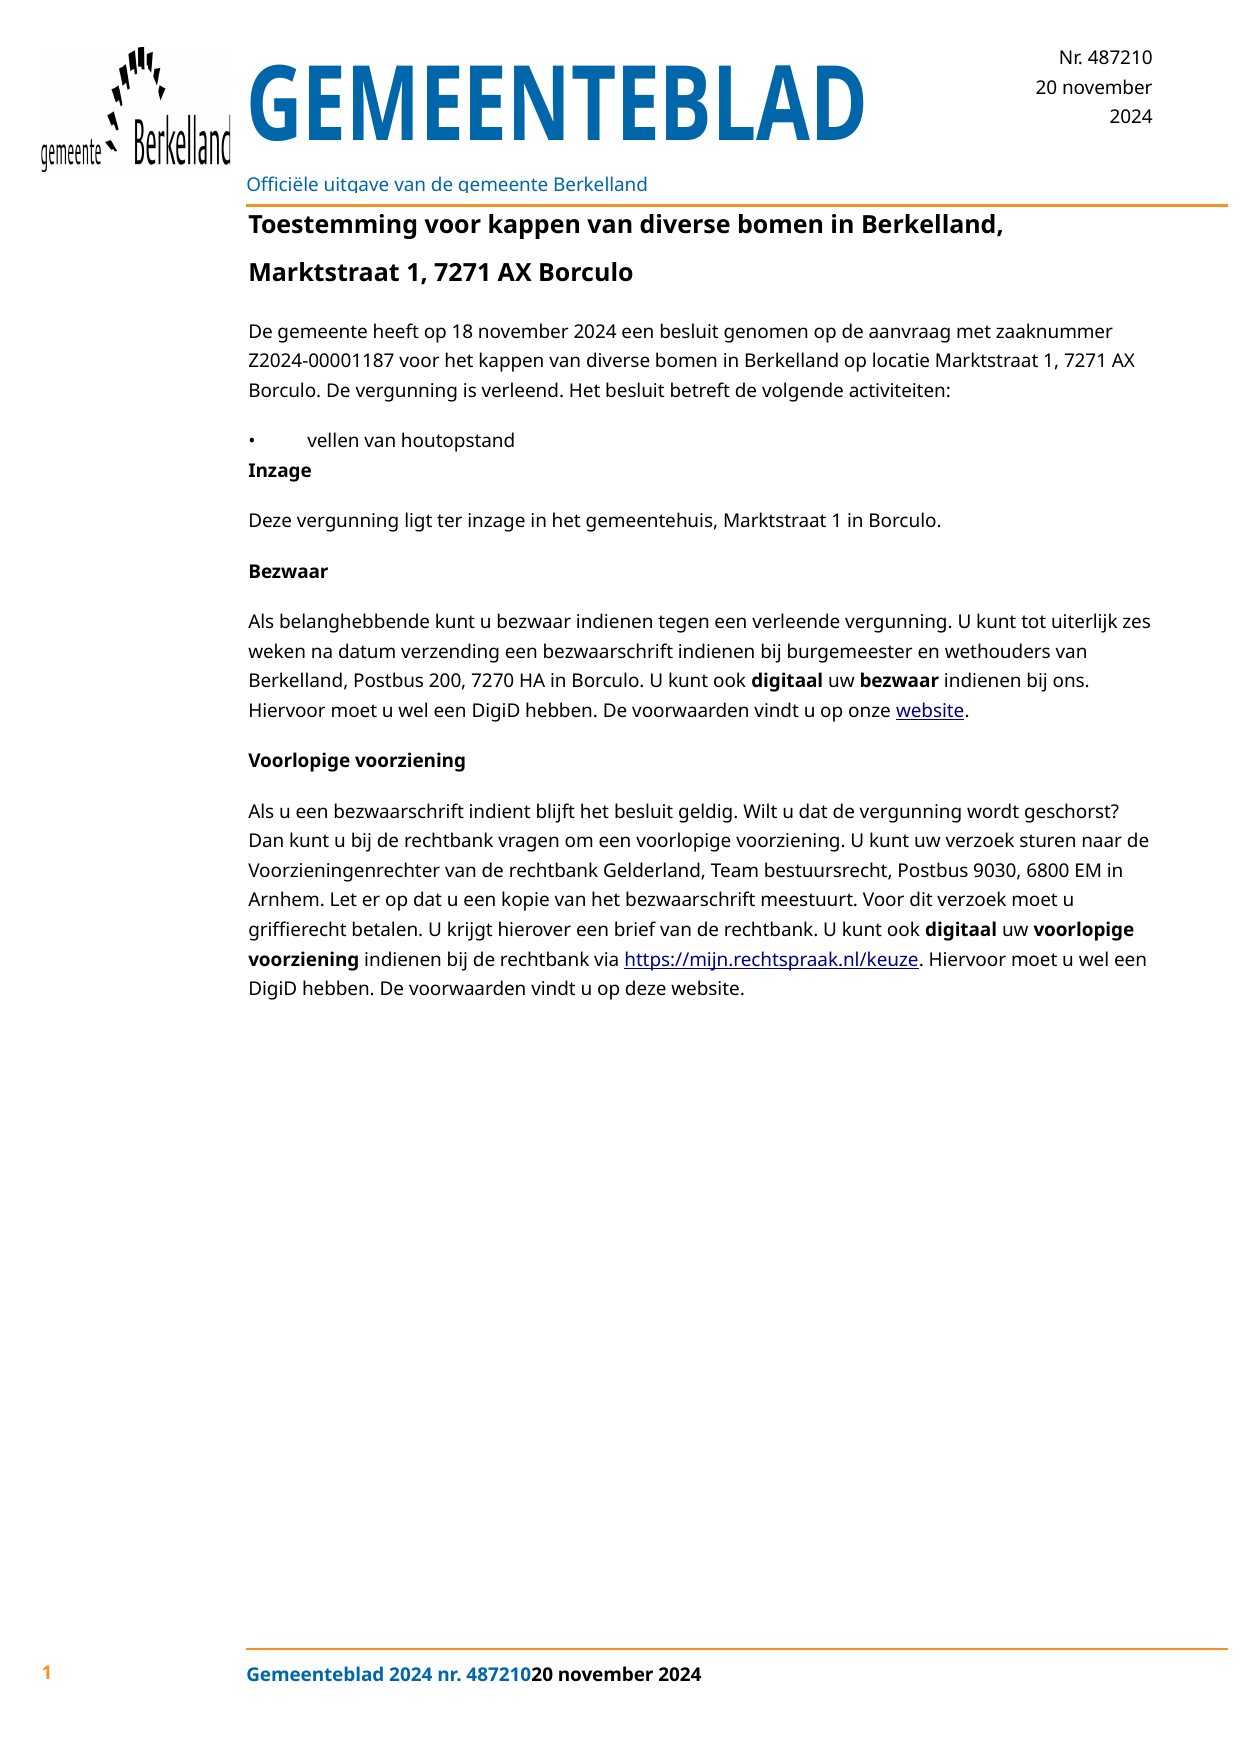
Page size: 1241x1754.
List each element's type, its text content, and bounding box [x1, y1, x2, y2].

list vellen van houtopstand [248, 427, 1152, 453]
text Bezwaar [248, 558, 1152, 584]
text Als u een bezwaarschrift indient blijft het besluit geldig. Wilt u dat de vergunning wordt geschorst? Dan kunt u bij de rechtbank vragen om een voorlopige voorziening. U kunt uw verzoek sturen naar de Voorzieningenrechter van de rechtbank Gelderland, Team bestuursrecht, Postbus 9030, 6800 EM in Arnhem. Let er op dat u een kopie van het bezwaarschrift meestuurt. Voor dit verzoek moet u griffierecht betalen. U krijgt hierover een brief van de rechtbank. U kunt ook digitaal uw voorlopige voorziening indienen bij de rechtbank via https://mijn.rechtspraak.nl/keuze. Hiervoor moet u wel een DigiD hebben. De voorwaarden vindt u op deze website. [248, 798, 1152, 1001]
text De gemeente heeft op 18 november 2024 een besluit genomen op de aanvraag met zaaknummer Z2024-00001187 voor het kappen van diverse bomen in Berkelland op locatie Marktstraat 1, 7271 AX Borculo. De vergunning is verleend. Het besluit betreft de volgende activiteiten: [248, 318, 1152, 403]
text Deze vergunning ligt ter inzage in het gemeentehuis, Marktstraat 1 in Borculo. [248, 507, 1152, 533]
picture [41, 47, 231, 172]
text Toestemming voor kappen van diverse bomen in Berkelland, Marktstraat 1, 7271 AX Borculo [248, 207, 1152, 288]
text Inzage [248, 457, 1152, 483]
text Voorlopige voorziening [248, 747, 1152, 773]
text Als belanghebbende kunt u bezwaar indienen tegen een verleende vergunning. U kunt tot uiterlijk zes weken na datum verzending een bezwaarschrift indienen bij burgemeester en wethouders van Berkelland, Postbus 200, 7270 HA in Borculo. U kunt ook digitaal uw bezwaar indienen bij ons. Hiervoor moet u wel een DigiD hebben. De voorwaarden vindt u op onze website. [248, 608, 1152, 723]
